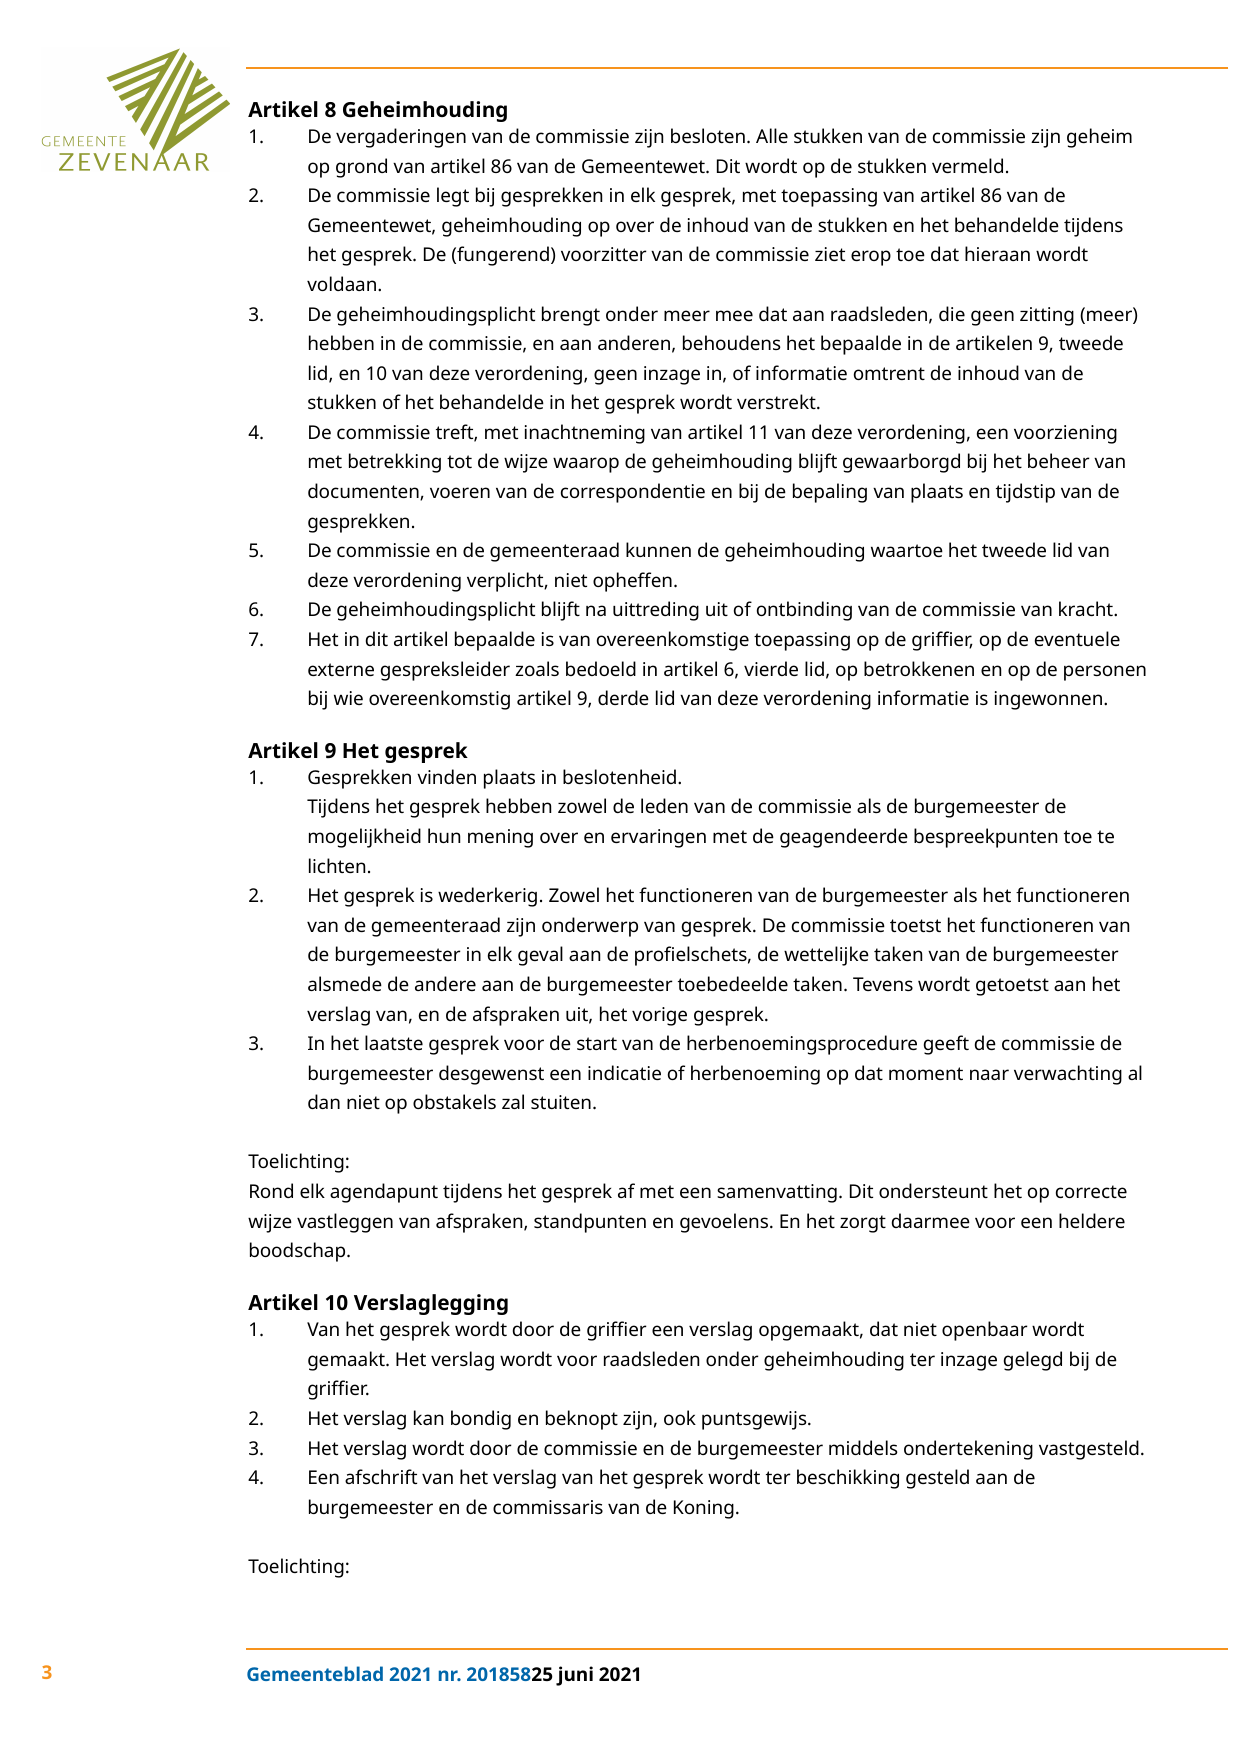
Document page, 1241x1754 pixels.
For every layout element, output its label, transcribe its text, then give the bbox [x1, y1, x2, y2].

text Artikel 9 Het gesprek [248, 736, 1152, 764]
list Gesprekken vinden plaats in beslotenheid. [248, 764, 1152, 790]
list In het laatste gesprek voor de start van de herbenoemingsprocedure geeft de commissie de burgemeester desgewenst een indicatie of herbenoeming op dat moment naar verwachting al dan niet op obstakels zal stuiten. [248, 1030, 1152, 1115]
text Toelichting: [248, 1149, 1152, 1174]
list De vergaderingen van de commissie zijn besloten. Alle stukken van de commissie zijn geheim op grond van artikel 86 van de Gemeentewet. Dit wordt op de stukken vermeld. [248, 123, 1152, 178]
list Een afschrift van het verslag van het gesprek wordt ter beschikking gesteld aan de burgemeester en de commissaris van de Koning. [248, 1464, 1152, 1519]
text Artikel 10 Verslaglegging [248, 1288, 1152, 1316]
list De geheimhoudingsplicht blijft na uittreding uit of ontbinding van de commissie van kracht. [248, 597, 1152, 622]
list Van het gesprek wordt door de griffier een verslag opgemaakt, dat niet openbaar wordt gemaakt. Het verslag wordt voor raadsleden onder geheimhouding ter inzage gelegd bij de griffier. [248, 1316, 1152, 1401]
list Het in dit artikel bepaalde is van overeenkomstige toepassing op de griffier, op de eventuele externe gespreksleider zoals bedoeld in artikel 6, vierde lid, op betrokkenen en op de personen bij wie overeenkomstig artikel 9, derde lid van deze verordening informatie is ingewonnen. [248, 626, 1152, 711]
text Rond elk agendapunt tijdens het gesprek af met een samenvatting. Dit ondersteunt het op correcte wijze vastleggen van afspraken, standpunten en gevoelens. En het zorgt daarmee voor een heldere boodschap. [248, 1178, 1152, 1263]
list De commissie legt bij gesprekken in elk gesprek, met toepassing van artikel 86 van de Gemeentewet, geheimhouding op over de inhoud van de stukken en het behandelde tijdens het gesprek. De (fungerend) voorzitter van de commissie ziet erop toe dat hieraan wordt voldaan. [248, 182, 1152, 297]
list Het gesprek is wederkerig. Zowel het functioneren van de burgemeester als het functioneren van de gemeenteraad zijn onderwerp van gesprek. De commissie toetst het functioneren van de burgemeester in elk geval aan de profielschets, de wettelijke taken van de burgemeester alsmede de andere aan de burgemeester toebedeelde taken. Tevens wordt getoetst aan het verslag van, en de afspraken uit, het vorige gesprek. [248, 882, 1152, 1027]
picture [41, 47, 231, 172]
list De commissie treft, met inachtneming van artikel 11 van deze verordening, een voorziening met betrekking tot de wijze waarop de geheimhouding blijft gewaarborgd bij het beheer van documenten, voeren van de correspondentie en bij de bepaling van plaats en tijdstip van de gesprekken. [248, 419, 1152, 533]
list De commissie en de gemeenteraad kunnen de geheimhouding waartoe het tweede lid van deze verordening verplicht, niet opheffen. [248, 537, 1152, 593]
list De geheimhoudingsplicht brengt onder meer mee dat aan raadsleden, die geen zitting (meer) hebben in de commissie, en aan anderen, behoudens het bepaalde in de artikelen 9, tweede lid, en 10 van deze verordening, geen inzage in, of informatie omtrent de inhoud van de stukken of het behandelde in het gesprek wordt verstrekt. [248, 301, 1152, 415]
list Tijdens het gesprek hebben zowel de leden van de commissie als de burgemeester de mogelijkheid hun mening over en ervaringen met de geagendeerde bespreekpunten toe te lichten. [248, 794, 1152, 879]
list Het verslag kan bondig en beknopt zijn, ook puntsgewijs. [248, 1405, 1152, 1431]
list Het verslag wordt door de commissie en de burgemeester middels ondertekening vastgesteld. [248, 1435, 1152, 1460]
text Toelichting: [248, 1553, 1152, 1579]
text Artikel 8 Geheimhouding [248, 95, 1152, 123]
